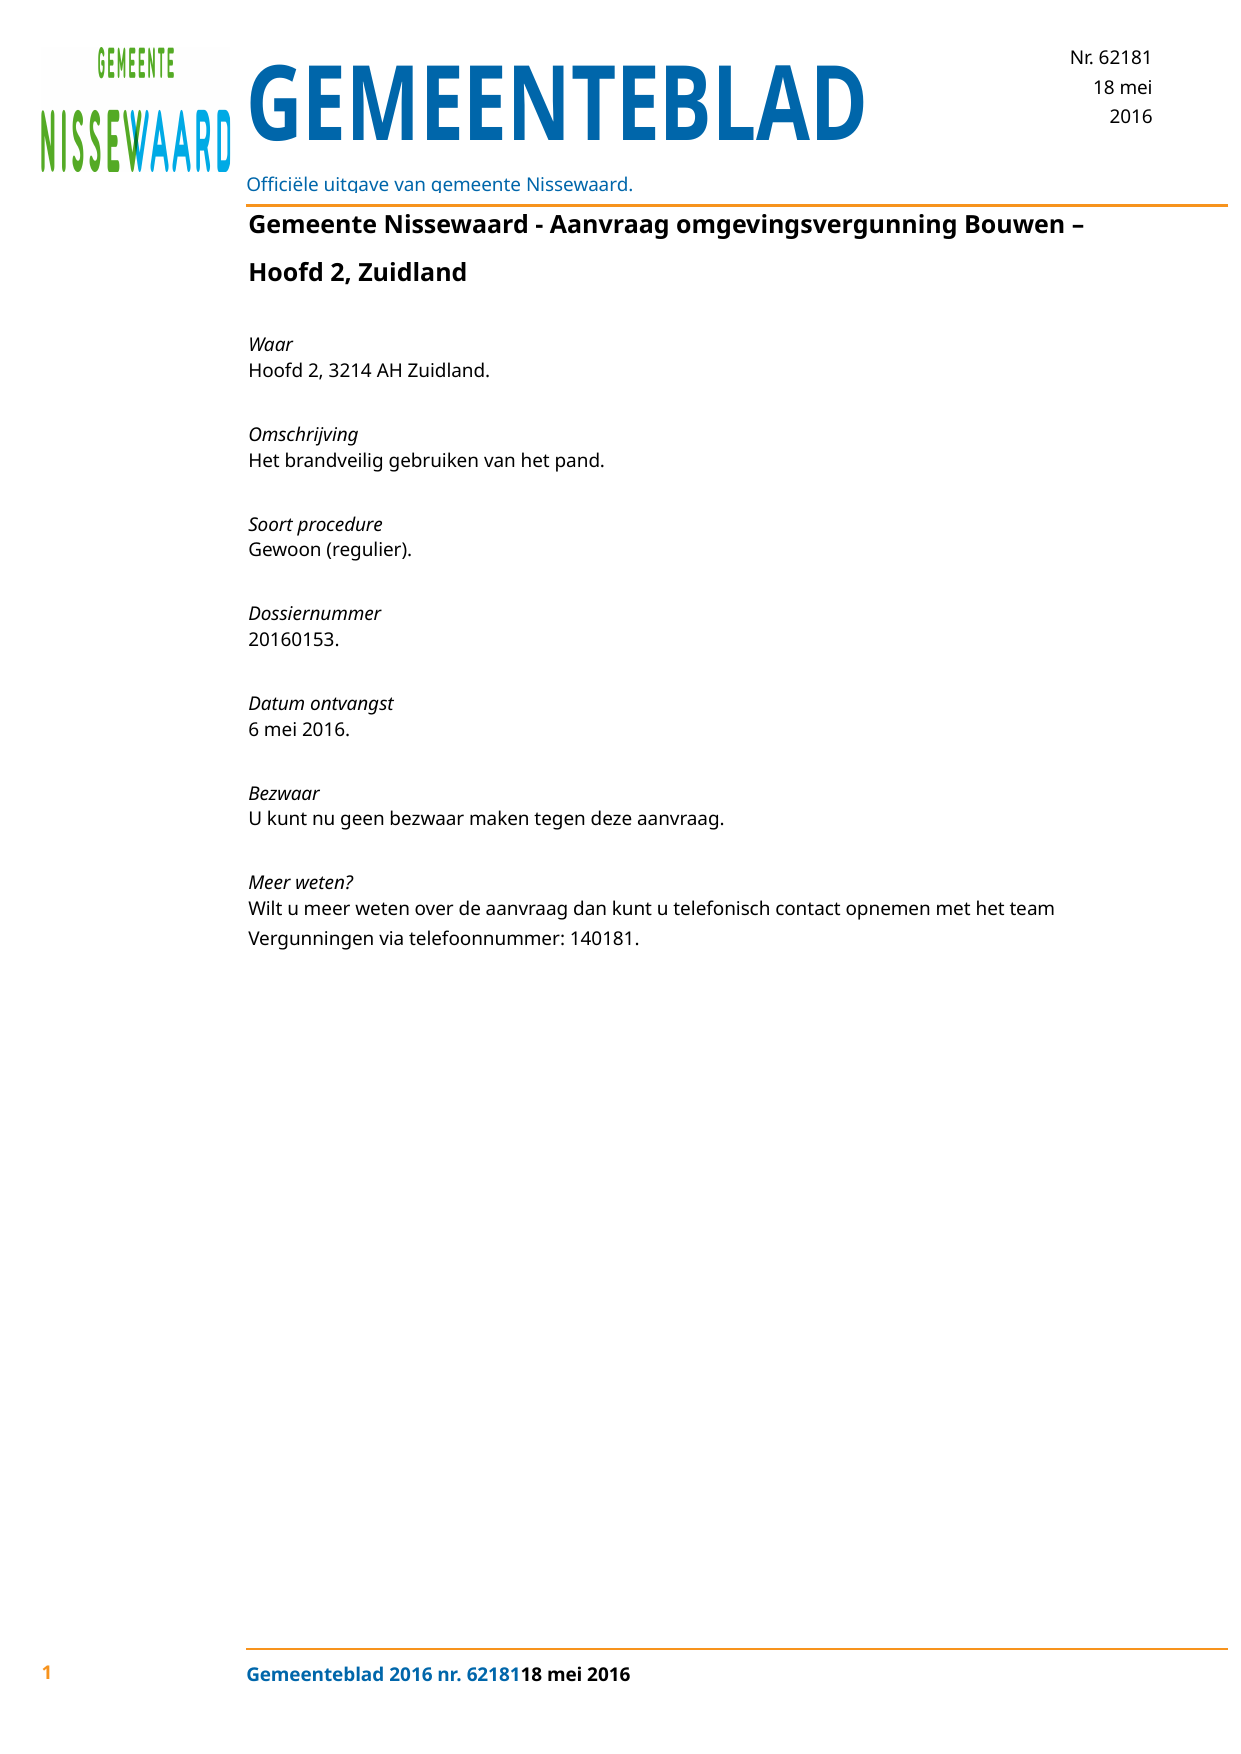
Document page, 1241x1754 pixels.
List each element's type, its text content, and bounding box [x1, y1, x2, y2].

picture [41, 47, 231, 172]
picture [201, 122, 206, 138]
text 6 mei 2016. [248, 716, 1152, 742]
picture [154, 157, 165, 172]
text Dossiernummer [248, 601, 1152, 626]
text Soort procedure [248, 511, 1152, 537]
text Meer weten? [248, 869, 1152, 895]
picture [200, 151, 206, 172]
text Datum ontvangst [248, 690, 1152, 716]
text 20160153. [248, 626, 1152, 652]
text Gemeente Nissewaard - Aanvraag omgevingsvergunning Bouwen – Hoofd 2, Zuidland [248, 207, 1152, 288]
picture [176, 157, 187, 172]
text Omschrijving [248, 421, 1152, 447]
text Gewoon (regulier). [248, 537, 1152, 562]
picture [222, 122, 227, 160]
text Bezwaar [248, 780, 1152, 806]
text Het brandveilig gebruiken van het pand. [248, 447, 1152, 473]
text Hoofd 2, 3214 AH Zuidland. [248, 357, 1152, 383]
text U kunt nu geen bezwaar maken tegen deze aanvraag. [248, 806, 1152, 831]
text Waar [248, 331, 1152, 357]
text Wilt u meer weten over de aanvraag dan kunt u telefonisch contact opnemen met het team Vergunningen via telefoonnummer: 140181. [248, 895, 1152, 951]
